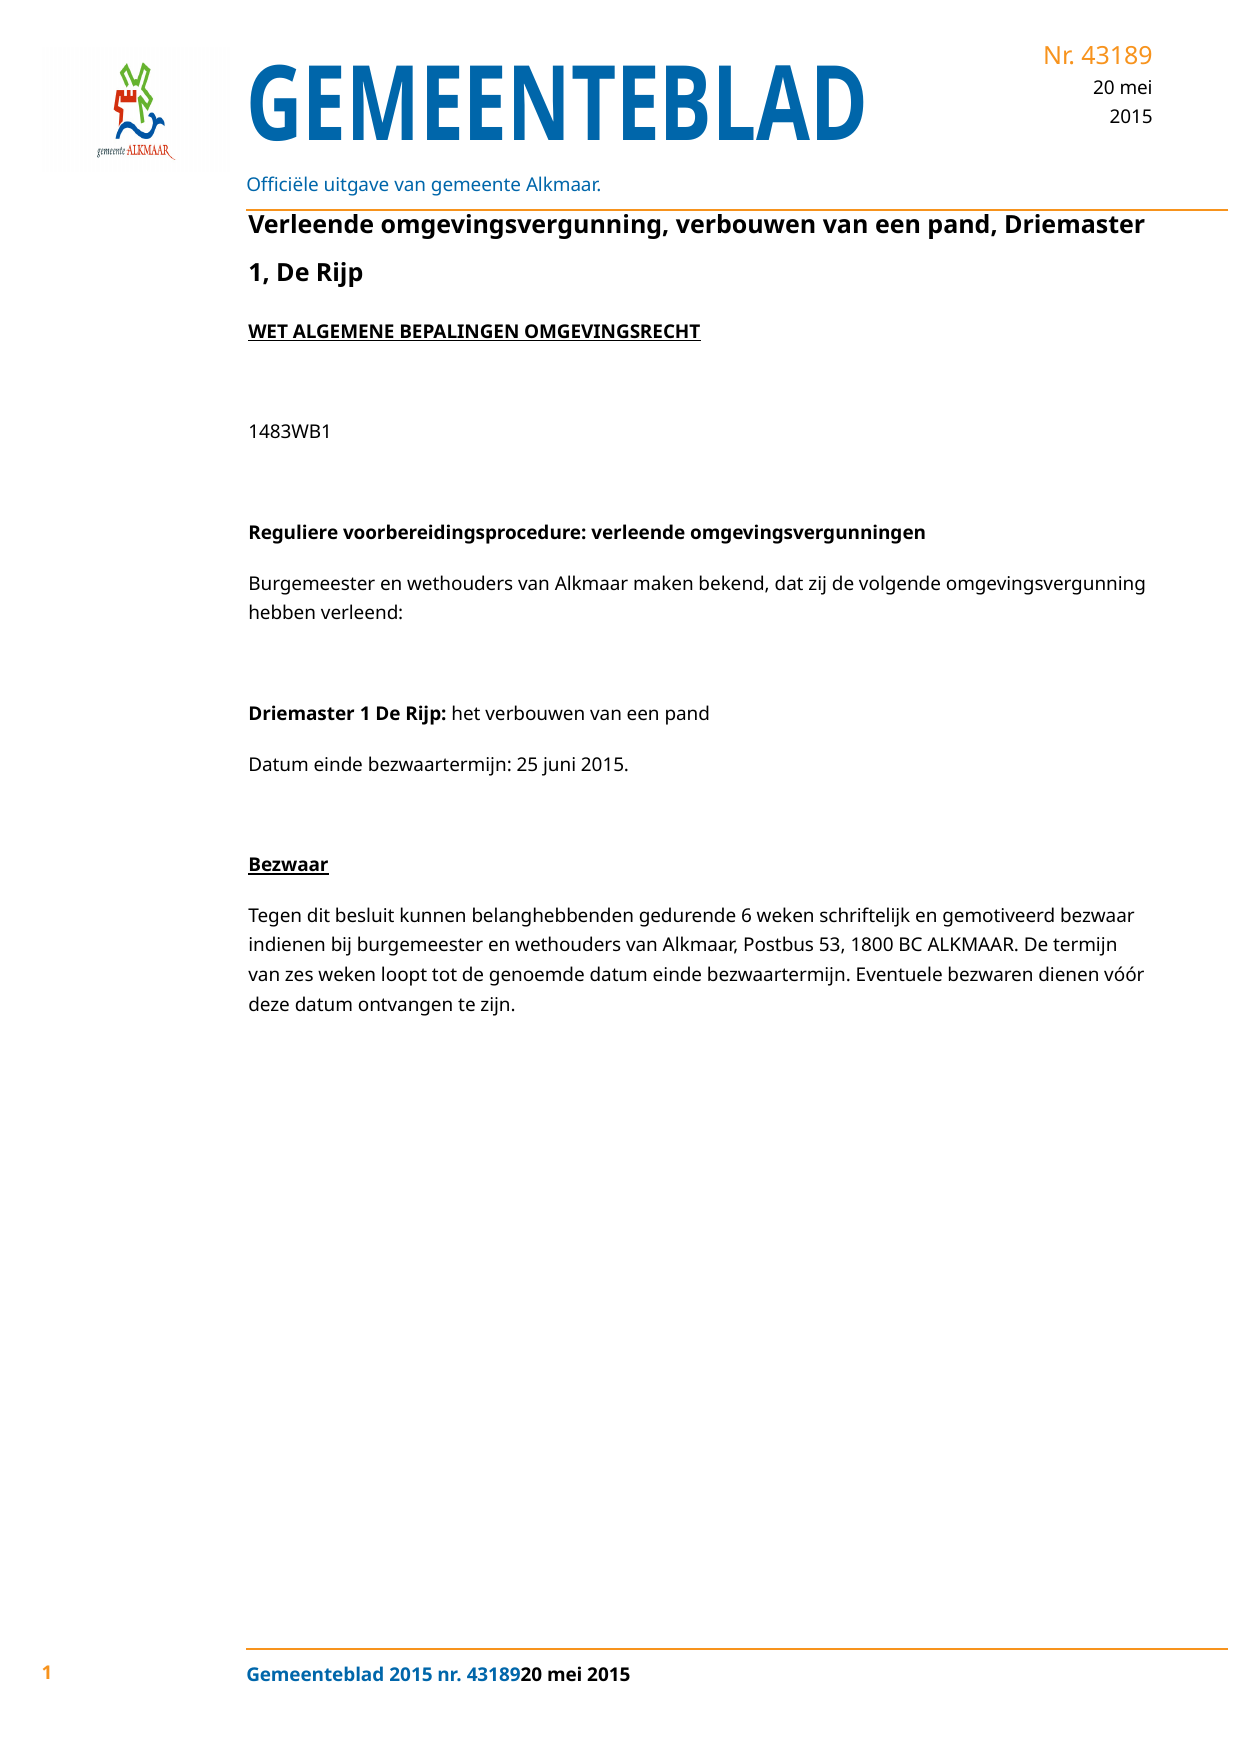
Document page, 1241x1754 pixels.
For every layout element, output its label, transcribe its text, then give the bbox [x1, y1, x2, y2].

text Reguliere voorbereidingsprocedure: verleende omgevingsvergunningen [248, 519, 1152, 545]
text Driemaster 1 De Rijp: het verbouwen van een pand [248, 700, 1152, 726]
text Verleende omgevingsvergunning, verbouwen van een pand, Driemaster 1, De Rijp [248, 211, 1152, 288]
text Datum einde bezwaartermijn: 25 juni 2015. [248, 751, 1152, 777]
text Bezwaar [248, 852, 1152, 877]
text Tegen dit besluit kunnen belanghebbenden gedurende 6 weken schriftelijk en gemotiveerd bezwaar indienen bij burgemeester en wethouders van Alkmaar, Postbus 53, 1800 BC ALKMAAR. De termijn van zes weken loopt tot de genoemde datum einde bezwaartermijn. Eventuele bezwaren dienen vóór deze datum ontvangen te zijn. [248, 902, 1152, 1017]
picture [41, 47, 231, 172]
text WET ALGEMENE BEPALINGEN OMGEVINGSRECHT [248, 318, 1152, 344]
text 1483WB1 [248, 419, 1152, 444]
text Burgemeester en wethouders van Alkmaar maken bekend, dat zij de volgende omgevingsvergunning hebben verleend: [248, 570, 1152, 625]
